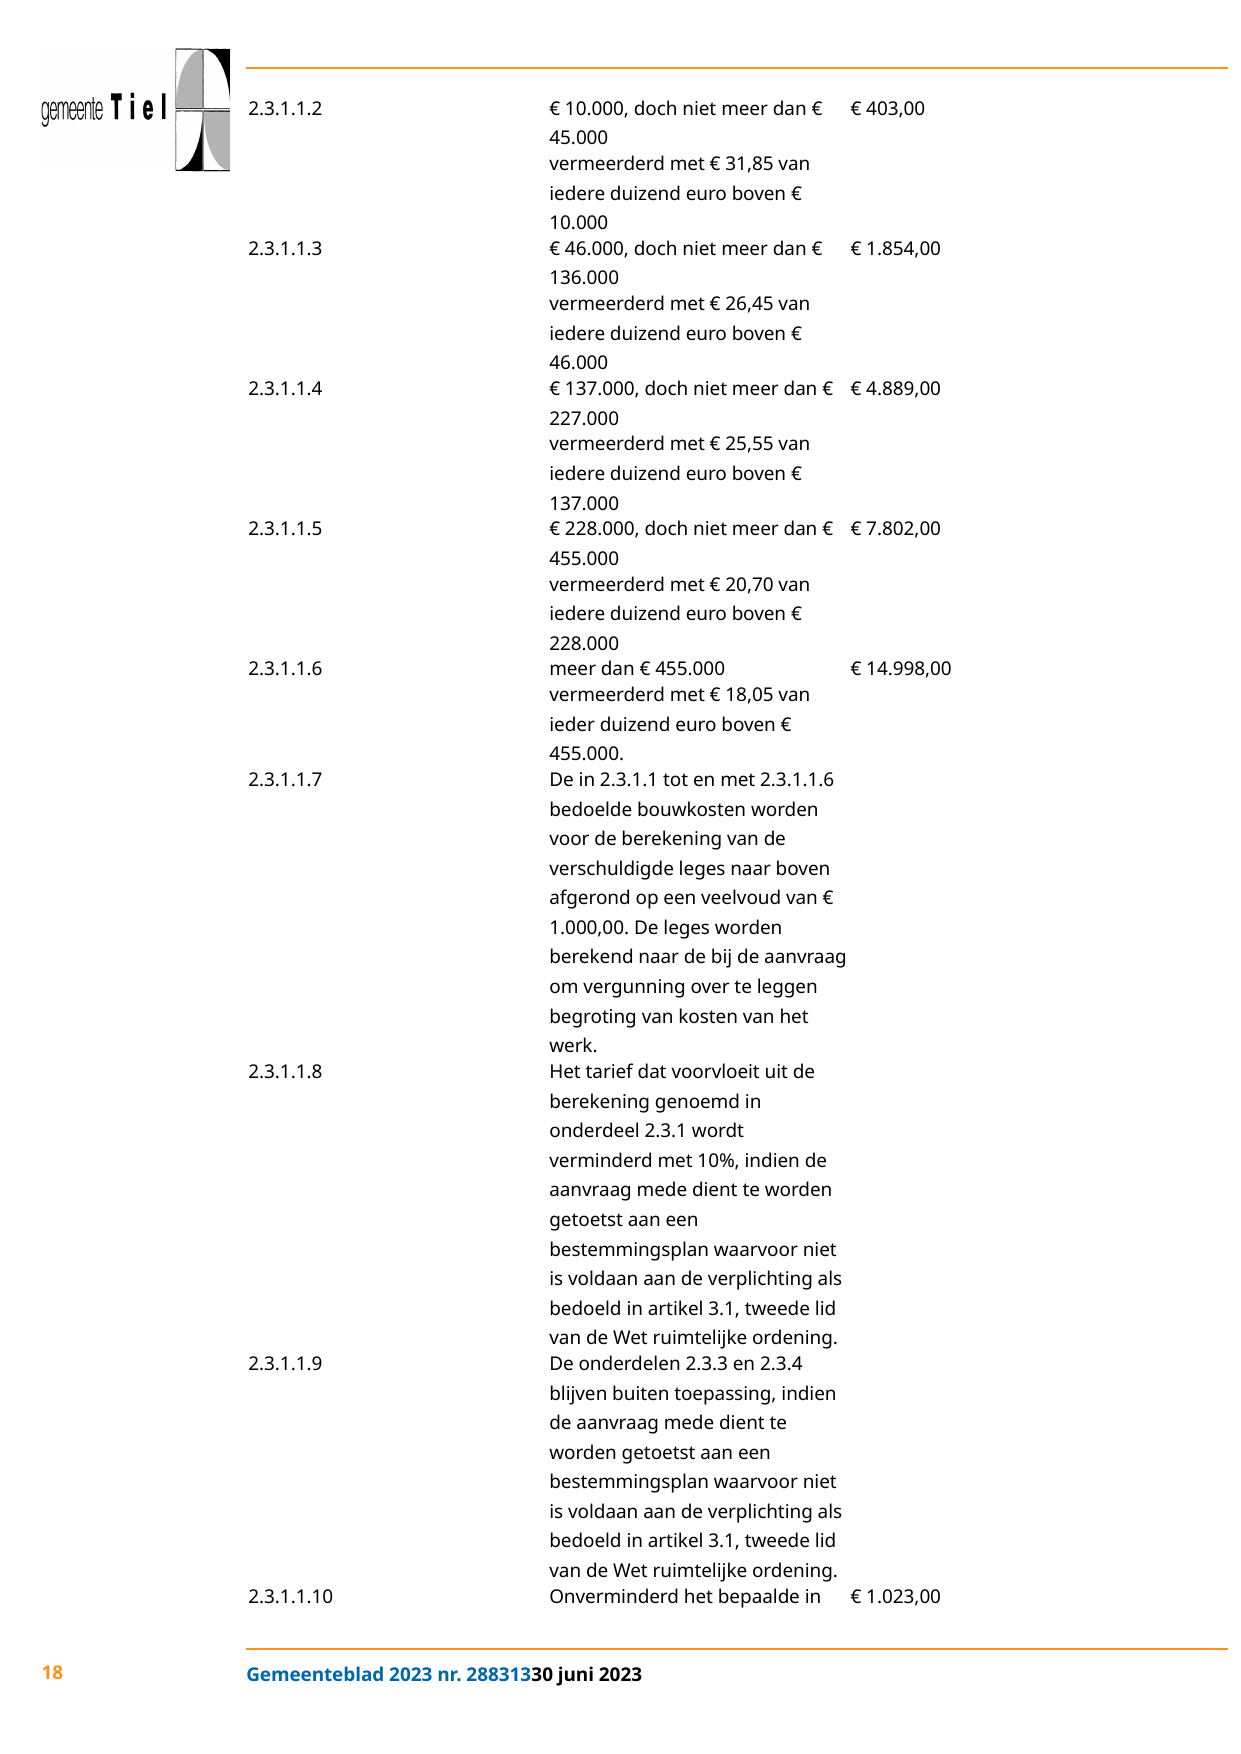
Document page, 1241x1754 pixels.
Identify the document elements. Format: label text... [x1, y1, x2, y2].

table_cell € 4.889,00 [850, 375, 1152, 431]
table_cell € 403,00 [850, 95, 1152, 150]
table_cell vermeerderd met € 18,05 van ieder duizend euro boven € 455.000. [549, 681, 850, 766]
table_cell 2.3.1.1.2 [248, 95, 549, 235]
table_cell Onverminderd het bepaalde in [549, 1583, 850, 1609]
table_cell De in 2.3.1.1 tot en met 2.3.1.1.6 bedoelde bouwkosten worden voor de berekening van de verschuldigde leges naar boven afgerond op een veelvoud van € 1.000,00. De leges worden berekend naar de bij de aanvraag om vergunning over te leggen begroting van kosten van het werk. [549, 766, 850, 1058]
table_cell € 228.000, doch niet meer dan € 455.000 [549, 515, 850, 571]
table_cell € 46.000, doch niet meer dan € 136.000 [549, 235, 850, 290]
table_cell 2.3.1.1.4 [248, 375, 549, 515]
table_cell [850, 1058, 1152, 1350]
table_cell € 10.000, doch niet meer dan € 45.000 [549, 95, 850, 150]
table_cell 2.3.1.1.5 [248, 515, 549, 656]
table_cell [850, 571, 1152, 656]
table_cell [850, 766, 1152, 1058]
table_cell 2.3.1.1.7 [248, 766, 549, 1058]
table_cell meer dan € 455.000 [549, 656, 850, 681]
table_cell [850, 290, 1152, 375]
table_cell vermeerderd met € 20,70 van iedere duizend euro boven € 228.000 [549, 571, 850, 656]
table_cell 2.3.1.1.6 [248, 656, 549, 766]
picture [41, 47, 231, 172]
table_cell € 137.000, doch niet meer dan € 227.000 [549, 375, 850, 431]
table_cell [850, 1350, 1152, 1583]
table_cell vermeerderd met € 31,85 van iedere duizend euro boven € 10.000 [549, 150, 850, 235]
table_cell 2.3.1.1.3 [248, 235, 549, 375]
table_cell € 1.023,00 [850, 1583, 1152, 1609]
table_cell 2.3.1.1.10 [248, 1583, 549, 1609]
table_cell De onderdelen 2.3.3 en 2.3.4 blijven buiten toepassing, indien de aanvraag mede dient te worden getoetst aan een bestemmingsplan waarvoor niet is voldaan aan de verplichting als bedoeld in artikel 3.1, tweede lid van de Wet ruimtelijke ordening. [549, 1350, 850, 1583]
table_cell Het tarief dat voorvloeit uit de berekening genoemd in onderdeel 2.3.1 wordt verminderd met 10%, indien de aanvraag mede dient te worden getoetst aan een bestemmingsplan waarvoor niet is voldaan aan de verplichting als bedoeld in artikel 3.1, tweede lid van de Wet ruimtelijke ordening. [549, 1058, 850, 1350]
table_cell € 7.802,00 [850, 515, 1152, 571]
table_cell € 1.854,00 [850, 235, 1152, 290]
table_cell vermeerderd met € 25,55 van iedere duizend euro boven € 137.000 [549, 431, 850, 515]
table_cell [850, 431, 1152, 515]
table_cell [850, 150, 1152, 235]
table_cell 2.3.1.1.9 [248, 1350, 549, 1583]
table_cell [850, 681, 1152, 766]
table_cell € 14.998,00 [850, 656, 1152, 681]
table_cell vermeerderd met € 26,45 van iedere duizend euro boven € 46.000 [549, 290, 850, 375]
table_cell 2.3.1.1.8 [248, 1058, 549, 1350]
